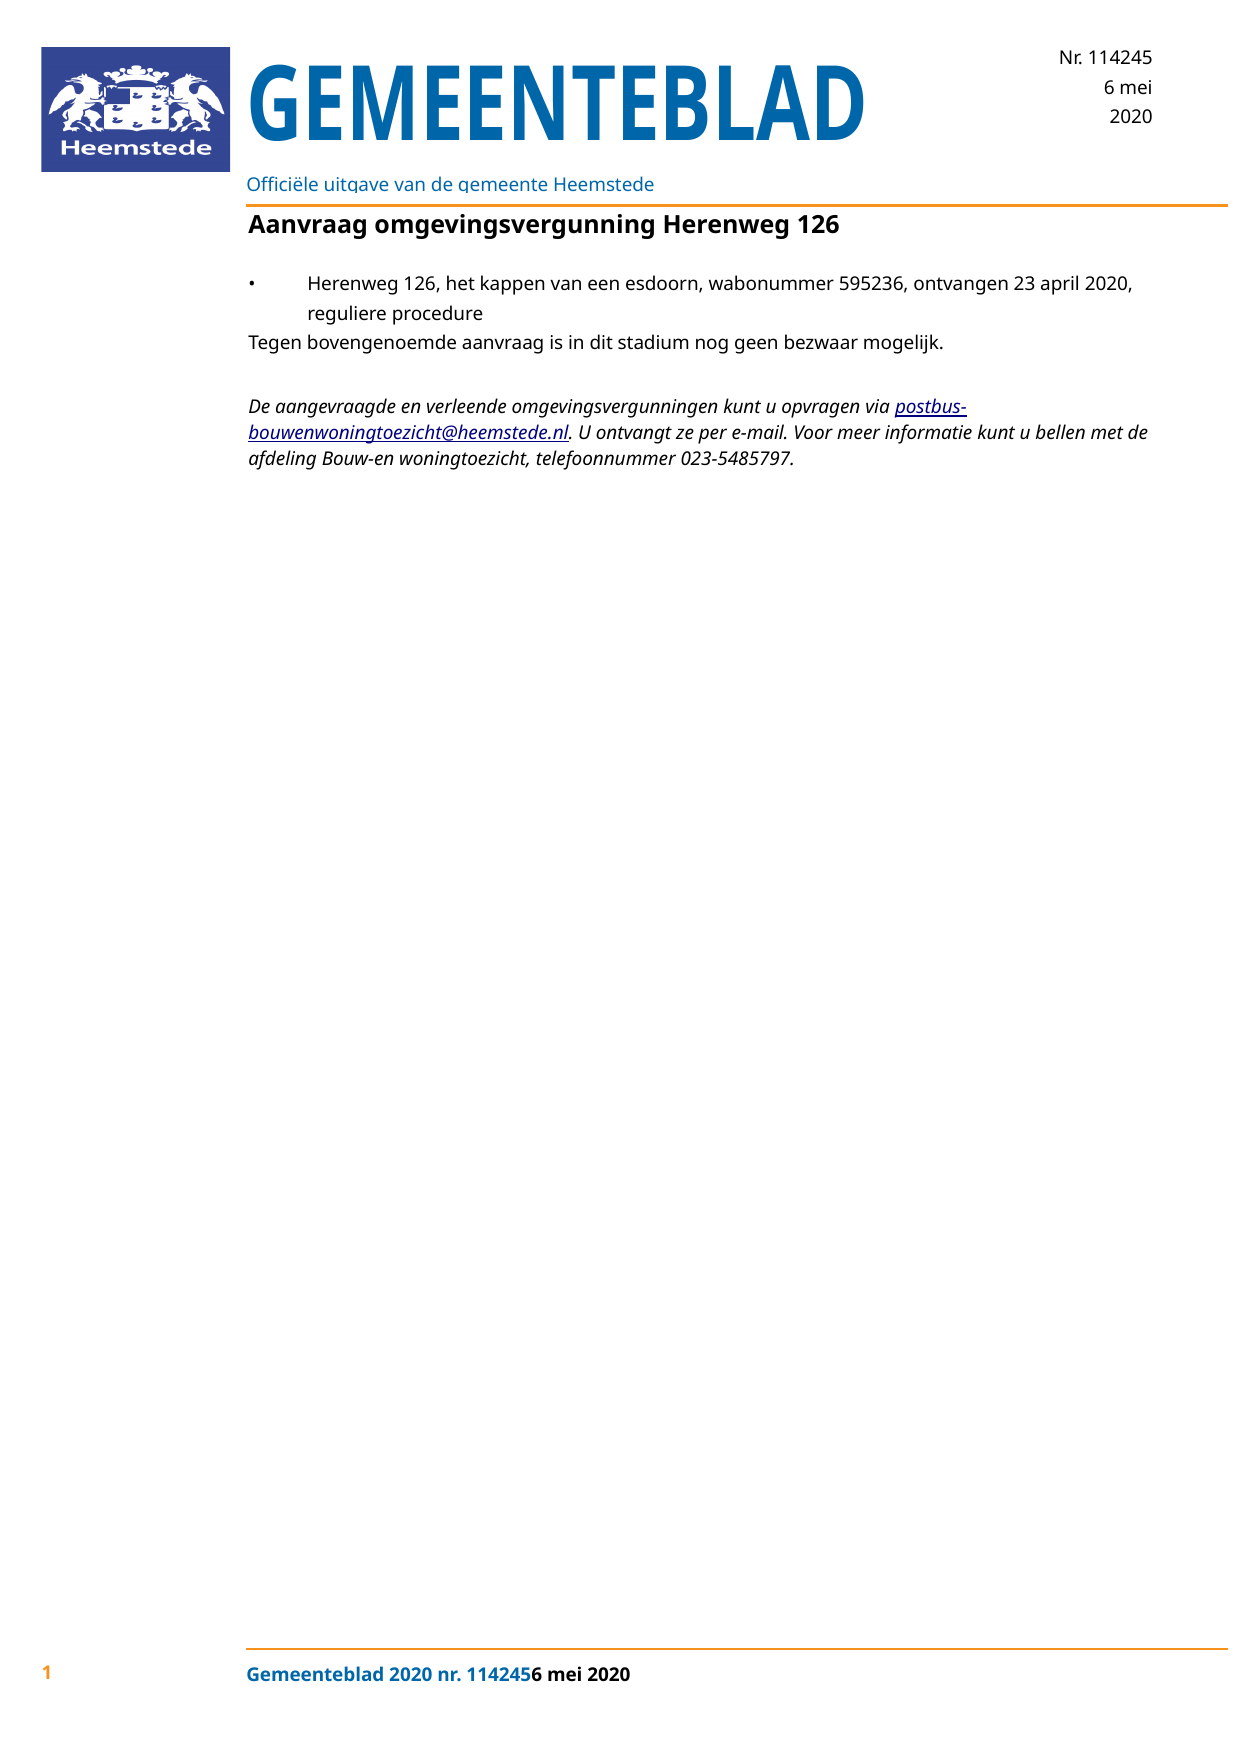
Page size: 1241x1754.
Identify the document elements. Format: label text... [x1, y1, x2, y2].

picture [41, 47, 231, 172]
text Aanvraag omgevingsvergunning Herenweg 126 [248, 207, 1152, 241]
list Herenweg 126, het kappen van een esdoorn, wabonummer 595236, ontvangen 23 april 2020, reguliere procedure [248, 270, 1152, 326]
text Tegen bovengenoemde aanvraag is in dit stadium nog geen bezwaar mogelijk. [248, 329, 1152, 355]
text De aangevraagde en verleende omgevingsvergunningen kunt u opvragen via postbus-bouwenwoningtoezicht@heemstede.nl. U ontvangt ze per e-mail. Voor meer informatie kunt u bellen met de afdeling Bouw-en woningtoezicht, telefoonnummer 023-5485797. [248, 393, 1152, 471]
